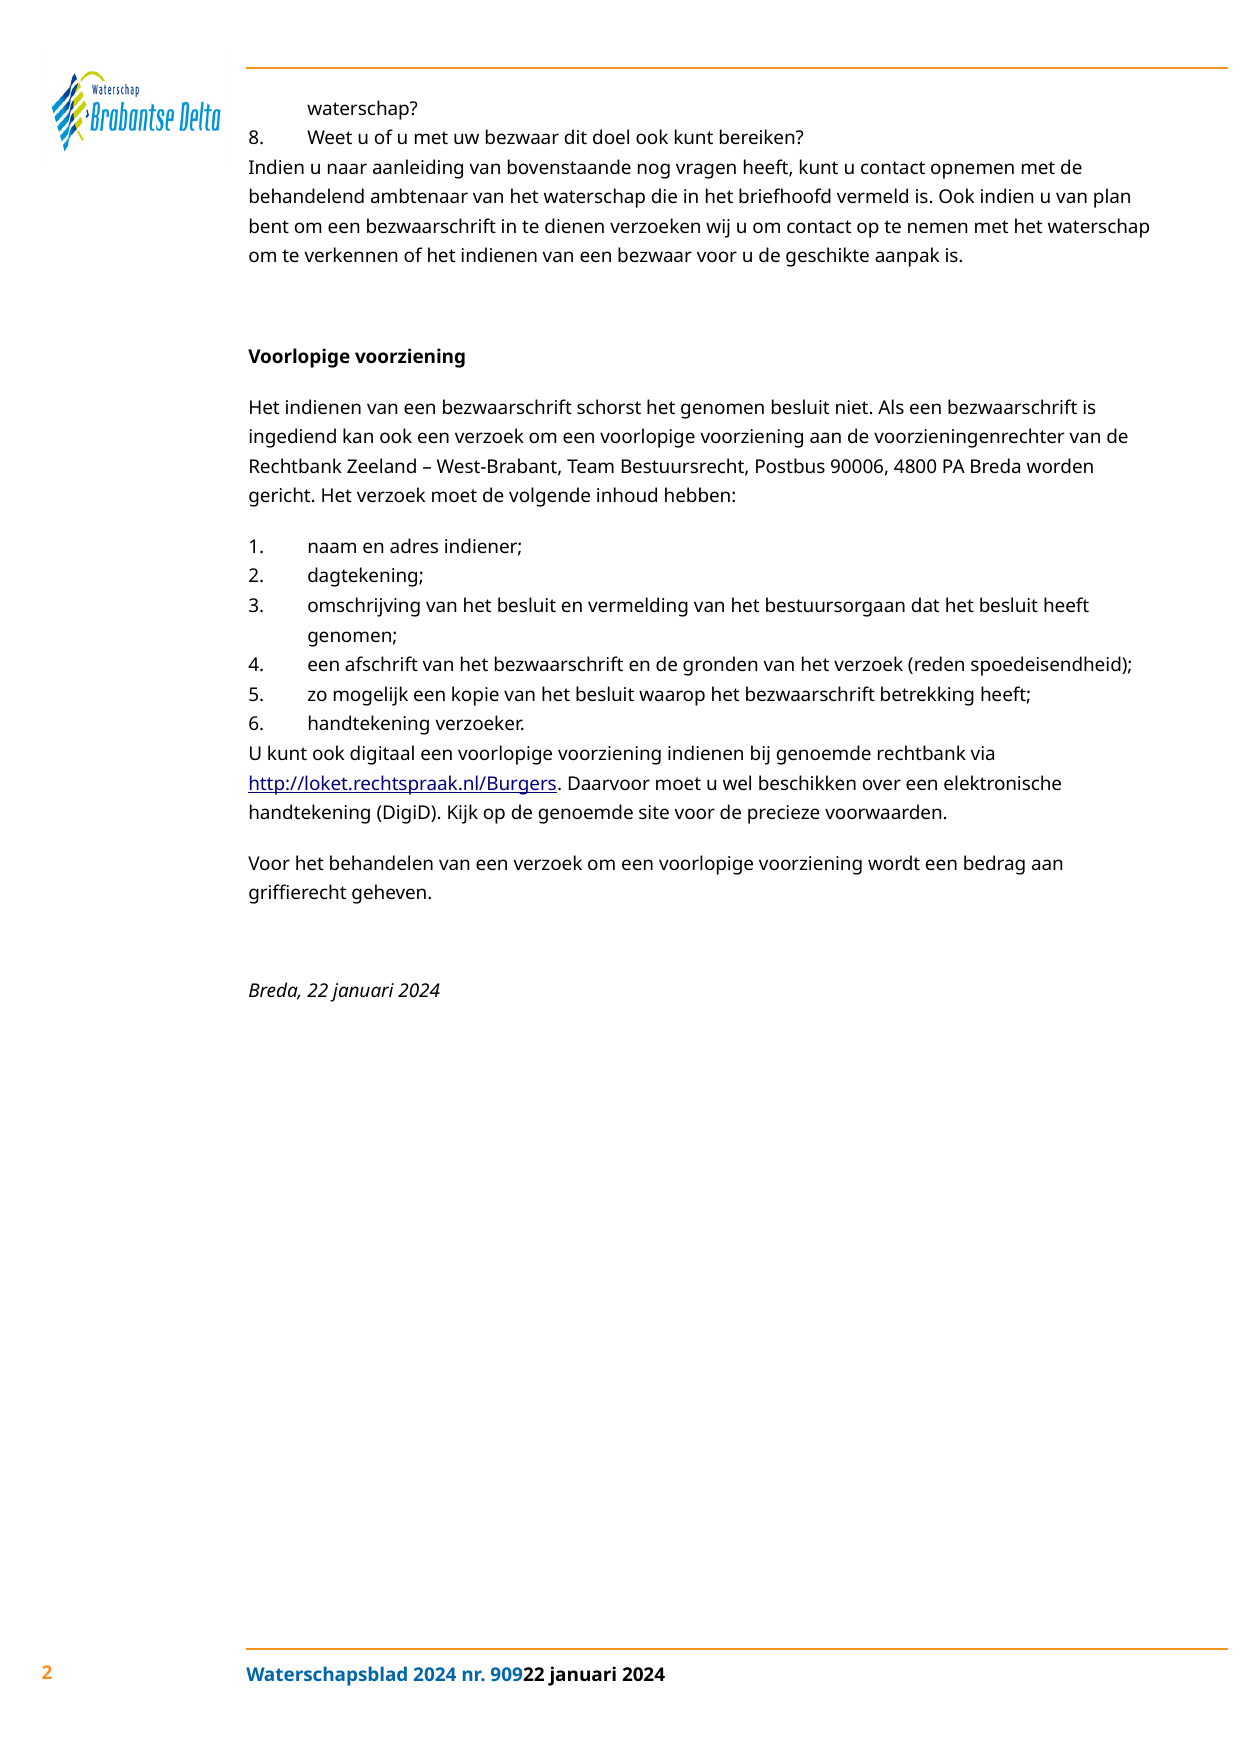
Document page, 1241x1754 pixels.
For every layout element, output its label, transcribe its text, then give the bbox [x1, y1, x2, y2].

picture [41, 47, 231, 172]
list Weet u of u met uw bezwaar dit doel ook kunt bereiken? [248, 124, 1152, 150]
text Het indienen van een bezwaarschrift schorst het genomen besluit niet. Als een bezwaarschrift is ingediend kan ook een verzoek om een voorlopige voorziening aan de voorzieningenrechter van de Rechtbank Zeeland – West-Brabant, Team Bestuursrecht, Postbus 90006, 4800 PA Breda worden gericht. Het verzoek moet de volgende inhoud hebben: [248, 394, 1152, 508]
list dagtekening; [248, 563, 1152, 588]
text Indien u naar aanleiding van bovenstaande nog vragen heeft, kunt u contact opnemen met de behandelend ambtenaar van het waterschap die in het briefhoofd vermeld is. Ook indien u van plan bent om een bezwaarschrift in te dienen verzoeken wij u om contact op te nemen met het waterschap om te verkennen of het indienen van een bezwaar voor u de geschikte aanpak is. [248, 154, 1152, 268]
list naam en adres indiener; [248, 533, 1152, 559]
list een afschrift van het bezwaarschrift en de gronden van het verzoek (reden spoedeisendheid); [248, 651, 1152, 677]
text Voor het behandelen van een verzoek om een voorlopige voorziening wordt een bedrag aan griffierecht geheven. [248, 850, 1152, 905]
list handtekening verzoeker. [248, 711, 1152, 736]
text Voorlopige voorziening [248, 343, 1152, 369]
list zo mogelijk een kopie van het besluit waarop het bezwaarschrift betrekking heeft; [248, 681, 1152, 707]
text U kunt ook digitaal een voorlopige voorziening indienen bij genoemde rechtbank via http://loket.rechtspraak.nl/Burgers. Daarvoor moet u wel beschikken over een elektronische handtekening (DigiD). Kijk op de genoemde site voor de precieze voorwaarden. [248, 740, 1152, 825]
list waterschap? [248, 95, 1152, 121]
text Breda, 22 januari 2024 [248, 978, 1152, 1003]
list omschrijving van het besluit en vermelding van het bestuursorgaan dat het besluit heeft genomen; [248, 592, 1152, 648]
